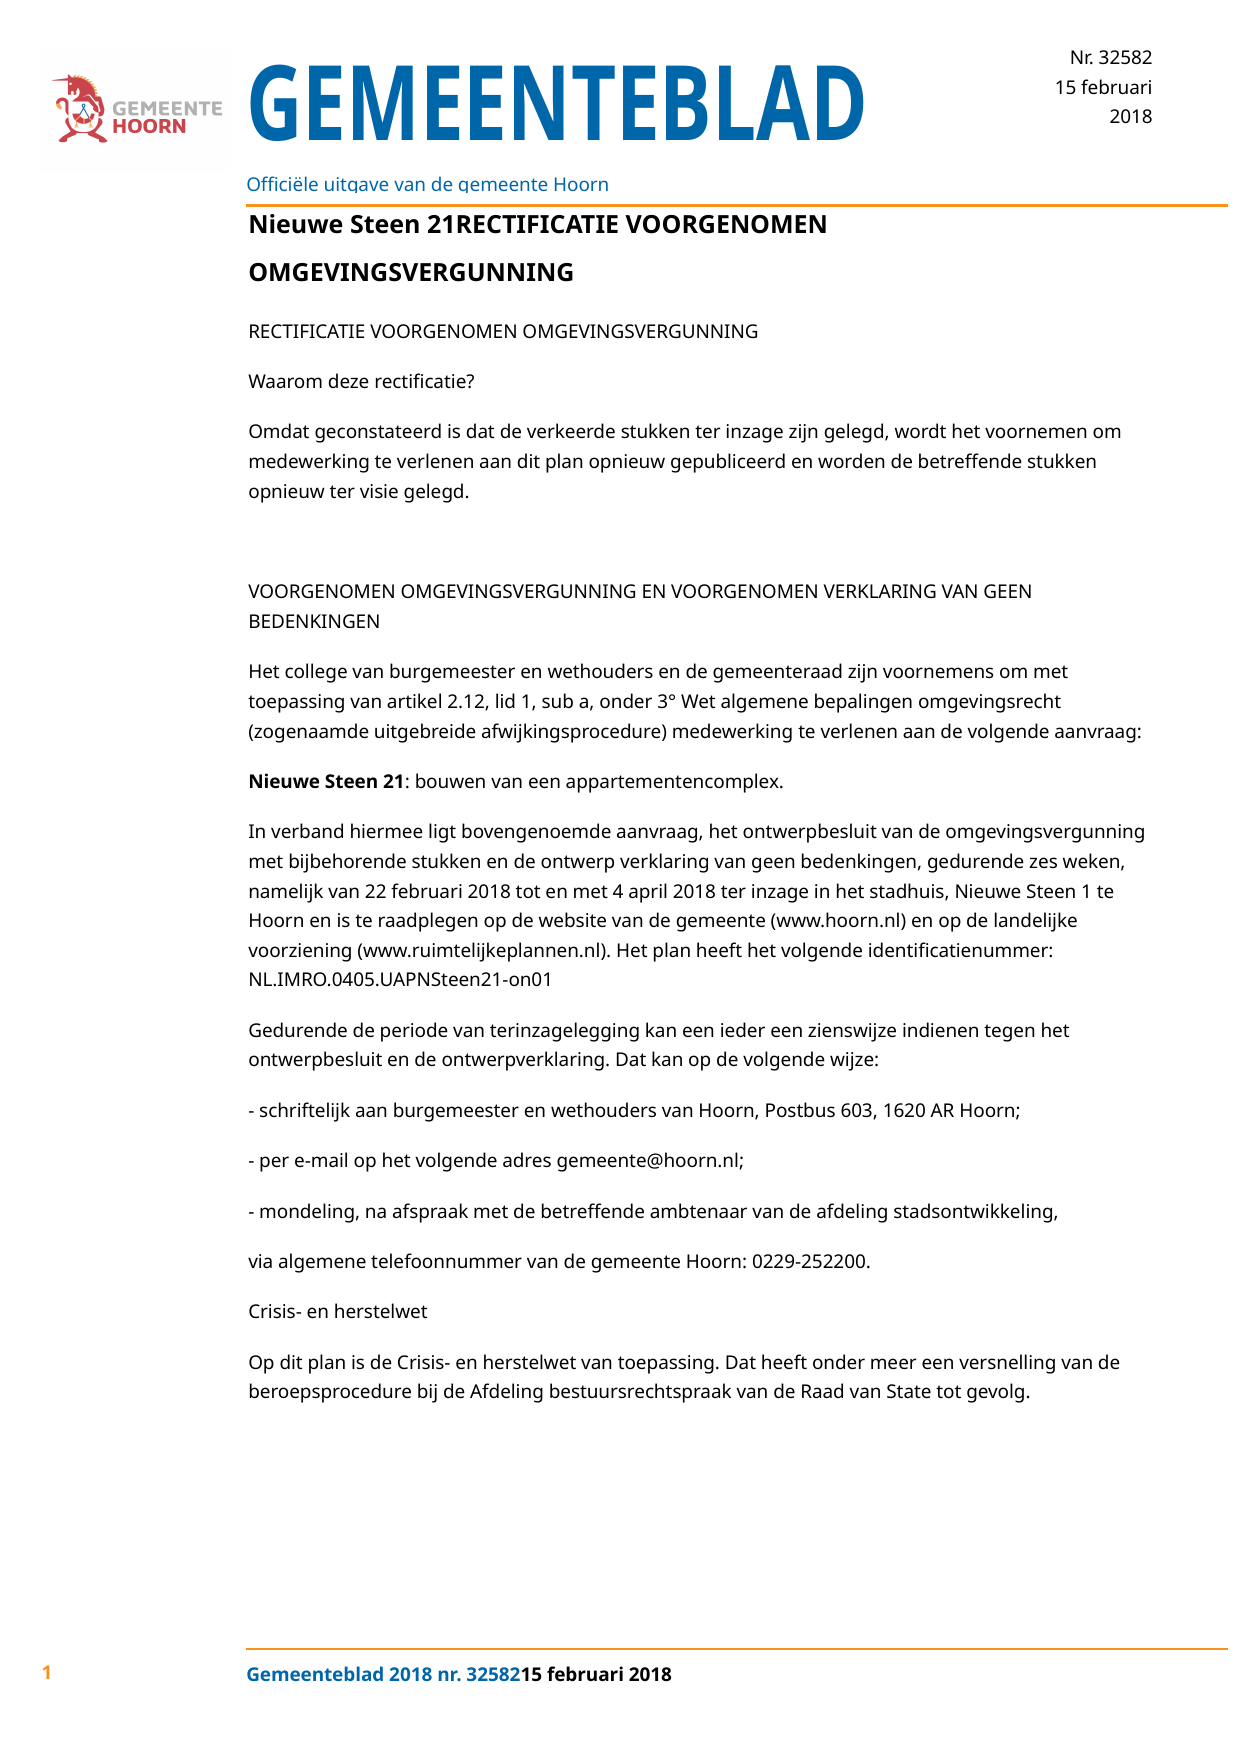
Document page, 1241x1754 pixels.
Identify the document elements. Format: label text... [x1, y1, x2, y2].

text Waarom deze rectificatie? [248, 368, 1152, 394]
text via algemene telefoonnummer van de gemeente Hoorn: 0229-252200. [248, 1248, 1152, 1274]
text Nieuwe Steen 21: bouwen van een appartementencomplex. [248, 768, 1152, 794]
text Crisis- en herstelwet [248, 1299, 1152, 1324]
text Omdat geconstateerd is dat de verkeerde stukken ter inzage zijn gelegd, wordt het voornemen om medewerking te verlenen aan dit plan opnieuw gepubliceerd en worden de betreffende stukken opnieuw ter visie gelegd. [248, 419, 1152, 504]
text - per e-mail op het volgende adres gemeente@hoorn.nl; [248, 1147, 1152, 1173]
text Nieuwe Steen 21RECTIFICATIE VOORGENOMEN OMGEVINGSVERGUNNING [248, 207, 1152, 288]
text RECTIFICATIE VOORGENOMEN OMGEVINGSVERGUNNING [248, 318, 1152, 344]
text VOORGENOMEN OMGEVINGSVERGUNNING EN VOORGENOMEN VERKLARING VAN GEEN BEDENKINGEN [248, 579, 1152, 634]
text Op dit plan is de Crisis- en herstelwet van toepassing. Dat heeft onder meer een versnelling van de beroepsprocedure bij de Afdeling bestuursrechtspraak van de Raad van State tot gevolg. [248, 1349, 1152, 1404]
text - schriftelijk aan burgemeester en wethouders van Hoorn, Postbus 603, 1620 AR Hoorn; [248, 1097, 1152, 1123]
text Gedurende de periode van terinzagelegging kan een ieder een zienswijze indienen tegen het ontwerpbesluit en de ontwerpverklaring. Dat kan op de volgende wijze: [248, 1017, 1152, 1072]
text In verband hiermee ligt bovengenoemde aanvraag, het ontwerpbesluit van de omgevingsvergunning met bijbehorende stukken en de ontwerp verklaring van geen bedenkingen, gedurende zes weken, namelijk van 22 februari 2018 tot en met 4 april 2018 ter inzage in het stadhuis, Nieuwe Steen 1 te Hoorn en is te raadplegen op de website van de gemeente (www.hoorn.nl) en op de landelijke voorziening (www.ruimtelijkeplannen.nl). Het plan heeft het volgende identificatienummer: NL.IMRO.0405.UAPNSteen21-on01 [248, 819, 1152, 992]
picture [41, 47, 231, 172]
text Het college van burgemeester en wethouders en de gemeenteraad zijn voornemens om met toepassing van artikel 2.12, lid 1, sub a, onder 3° Wet algemene bepalingen omgevingsrecht (zogenaamde uitgebreide afwijkingsprocedure) medewerking te verlenen aan de volgende aanvraag: [248, 659, 1152, 744]
text - mondeling, na afspraak met de betreffende ambtenaar van de afdeling stadsontwikkeling, [248, 1198, 1152, 1224]
